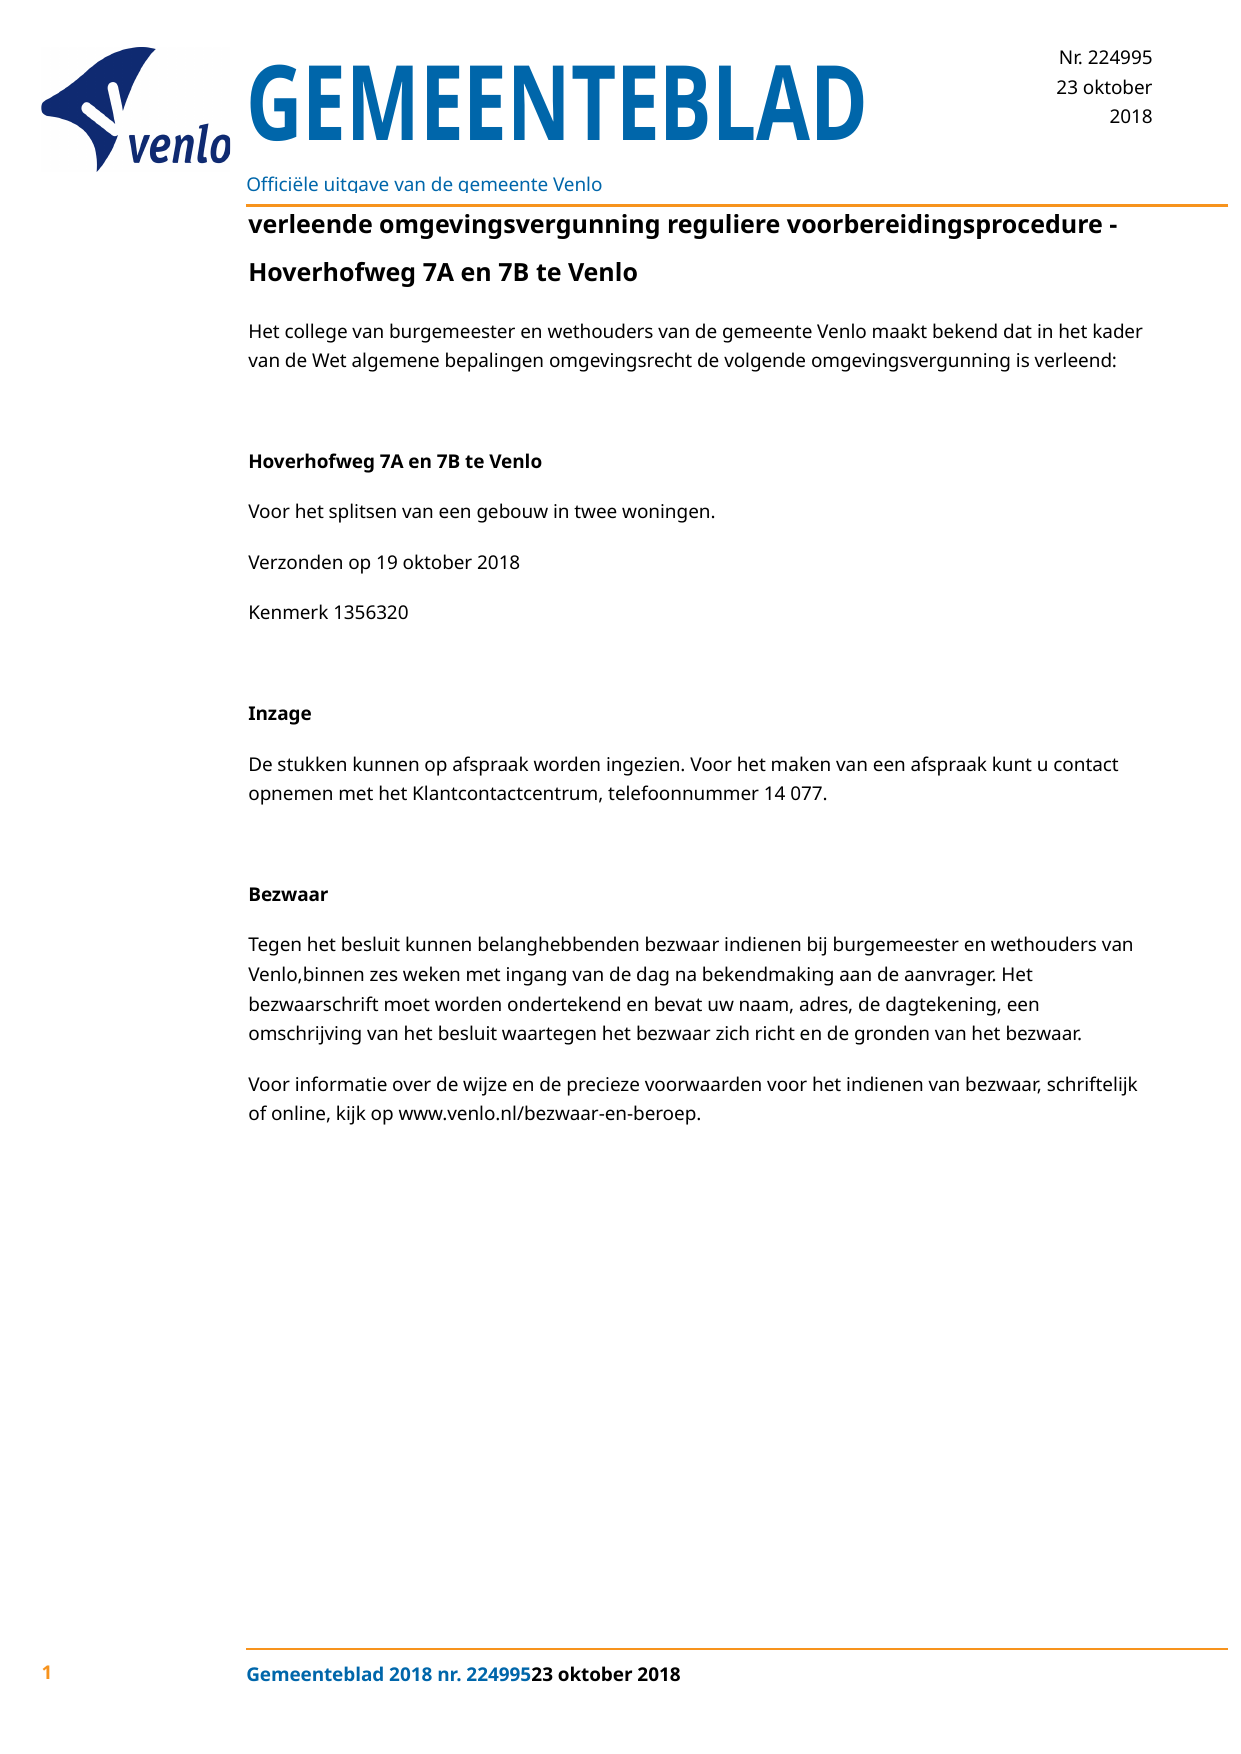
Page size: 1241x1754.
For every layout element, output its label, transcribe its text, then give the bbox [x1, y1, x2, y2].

picture [41, 47, 231, 172]
text verleende omgevingsvergunning reguliere voorbereidingsprocedure - Hoverhofweg 7A en 7B te Venlo [248, 207, 1152, 288]
text Verzonden op 19 oktober 2018 [248, 549, 1152, 575]
text Bezwaar [248, 881, 1152, 907]
text Voor het splitsen van een gebouw in twee woningen. [248, 499, 1152, 524]
text Kenmerk 1356320 [248, 599, 1152, 625]
text Inzage [248, 700, 1152, 726]
text Het college van burgemeester en wethouders van de gemeente Venlo maakt bekend dat in het kader van de Wet algemene bepalingen omgevingsrecht de volgende omgevingsvergunning is verleend: [248, 318, 1152, 373]
text De stukken kunnen op afspraak worden ingezien. Voor het maken van een afspraak kunt u contact opnemen met het Klantcontactcentrum, telefoonnummer 14 077. [248, 751, 1152, 806]
text Hoverhofweg 7A en 7B te Venlo [248, 448, 1152, 474]
text Tegen het besluit kunnen belanghebbenden bezwaar indienen bij burgemeester en wethouders van Venlo,binnen zes weken met ingang van de dag na bekendmaking aan de aanvrager. Het bezwaarschrift moet worden ondertekend en bevat uw naam, adres, de dagtekening, een omschrijving van het besluit waartegen het bezwaar zich richt en de gronden van het bezwaar. [248, 932, 1152, 1046]
text Voor informatie over de wijze en de precieze voorwaarden voor het indienen van bezwaar, schriftelijk of online, kijk op www.venlo.nl/bezwaar-en-beroep. [248, 1071, 1152, 1126]
